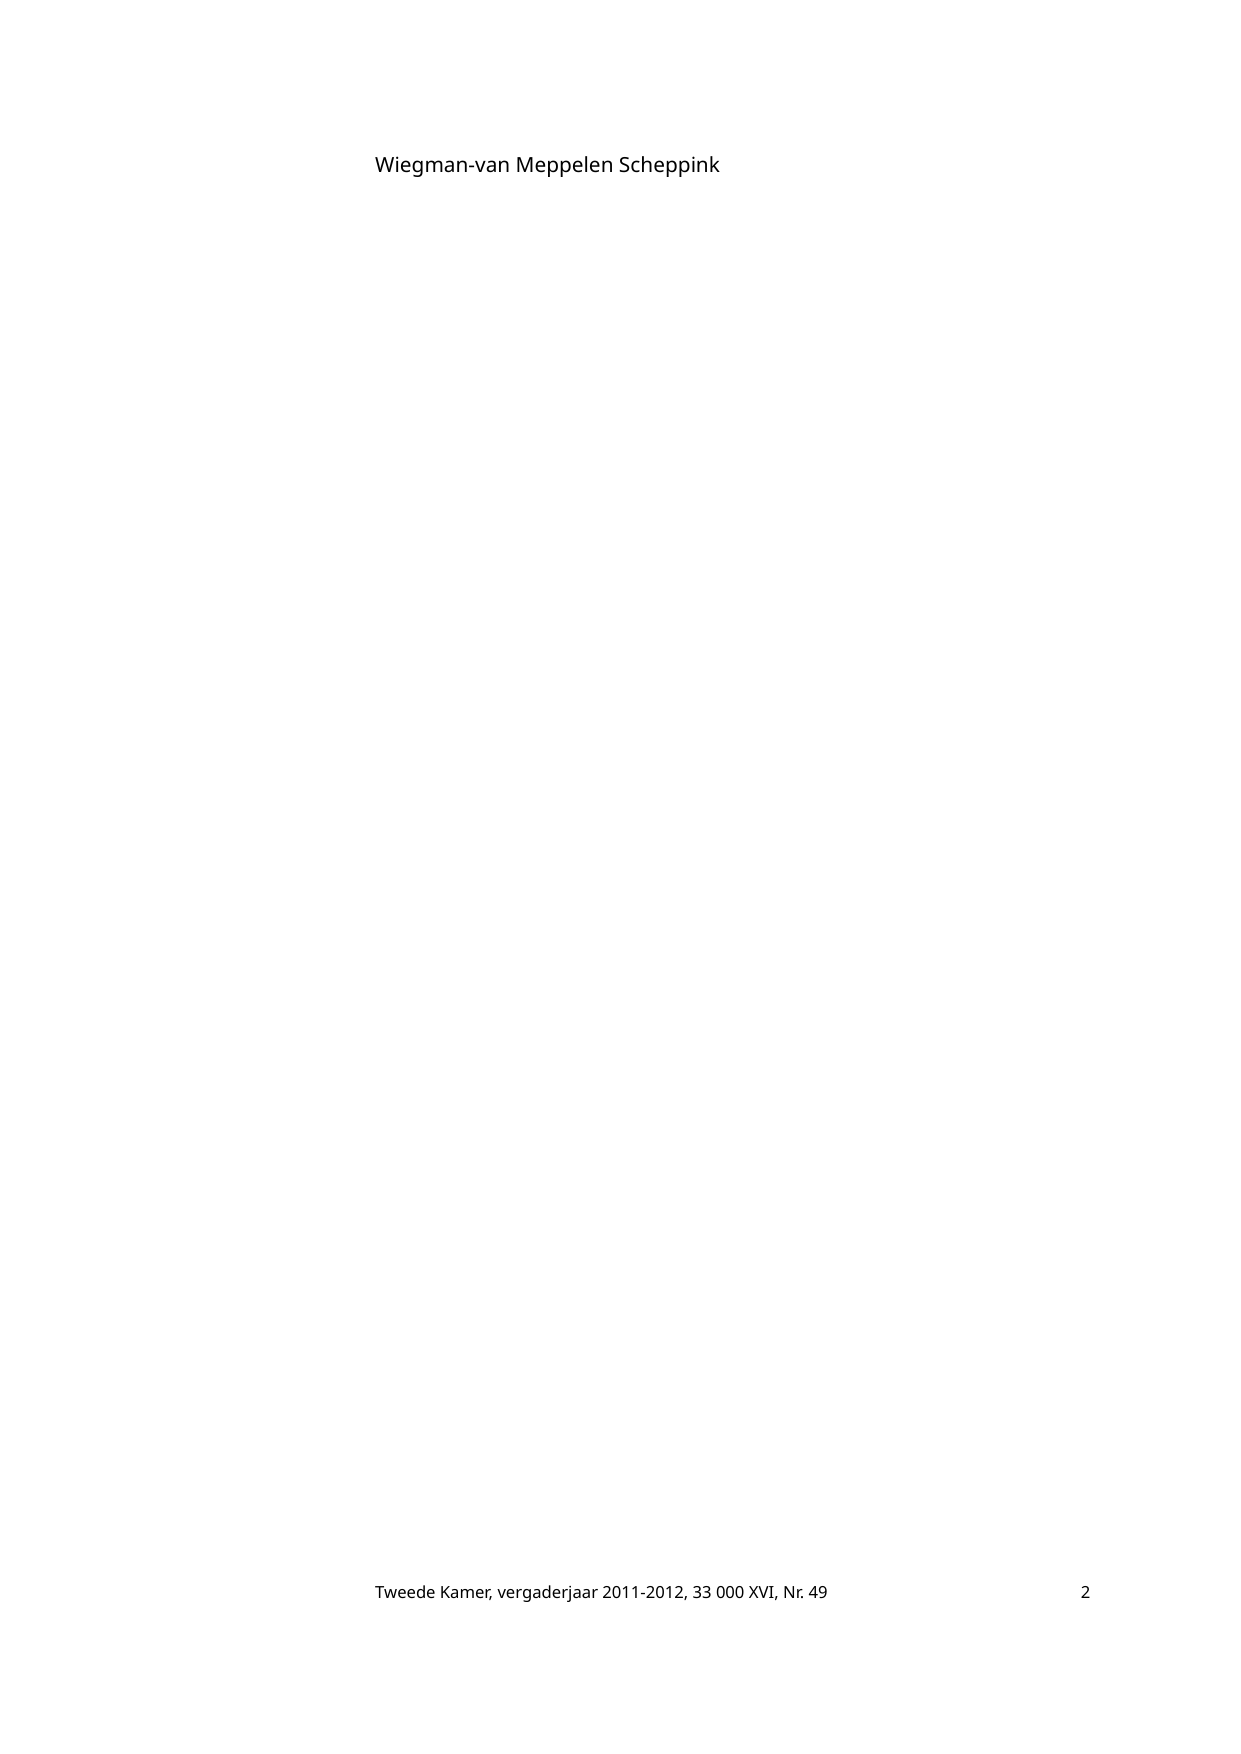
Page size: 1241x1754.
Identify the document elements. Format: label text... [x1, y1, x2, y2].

text Wiegman-van Meppelen Scheppink [375, 150, 1090, 178]
